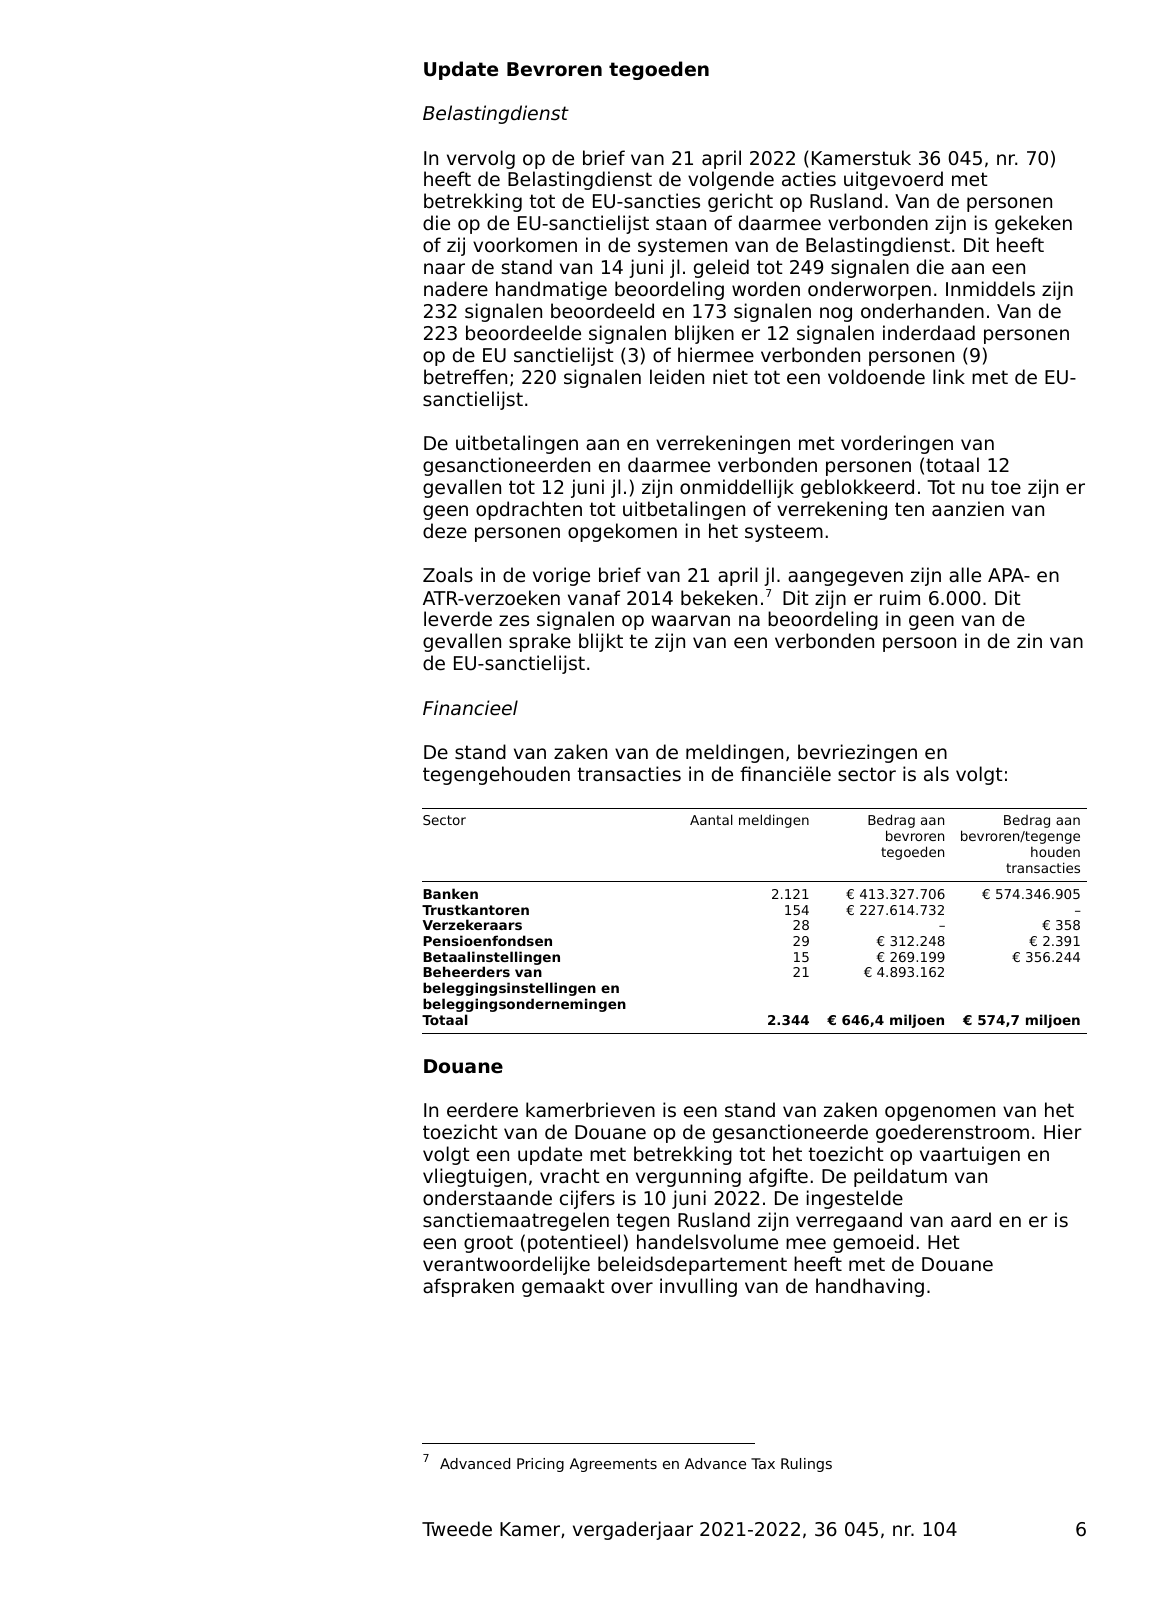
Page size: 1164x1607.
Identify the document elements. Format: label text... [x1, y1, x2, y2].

text De uitbetalingen aan en verrekeningen met vorderingen van gesanctioneerden en daarmee verbonden personen (totaal 12 gevallen tot 12 juni jl.) zijn onmiddellijk geblokkeerd. Tot nu toe zijn er geen opdrachten tot uitbetalingen of verrekening ten aanzien van deze personen opgekomen in het systeem. [422, 433, 1087, 543]
table_cell Betaalinstellingen [422, 950, 680, 965]
table_cell € 574.346.905 [951, 882, 1087, 902]
table_cell € 4.893.162 [815, 965, 951, 1012]
table_cell € 356.244 [951, 950, 1087, 965]
table_cell 154 [680, 902, 815, 918]
text In vervolg op de brief van 21 april 2022 (Kamerstuk 36 045, nr. 70) heeft de Belastingdienst de volgende acties uitgevoerd met betrekking tot de EU-sancties gericht op Rusland. Van de personen die op de EU-sanctielijst staan of daarmee verbonden zijn is gekeken of zij voorkomen in de systemen van de Belastingdienst. Dit heeft naar de stand van 14 juni jl. geleid tot 249 signalen die aan een nadere handmatige beoordeling worden onderworpen. Inmiddels zijn 232 signalen beoordeeld en 173 signalen nog onderhanden. Van de 223 beoordeelde signalen blijken er 12 signalen inderdaad personen op de EU sanctielijst (3) of hiermee verbonden personen (9) betreffen; 220 signalen leiden niet tot een voldoende link met de EU-sanctielijst. [422, 147, 1087, 411]
table_cell € 358 [951, 918, 1087, 934]
table_cell 2.344 [680, 1013, 815, 1033]
table_header Bedrag aan bevroren tegoeden [815, 809, 951, 881]
table_cell € 312.248 [815, 934, 951, 949]
subtitle Belastingdienst [422, 103, 1087, 125]
table_cell € 574,7 miljoen [951, 1013, 1087, 1033]
table_cell Pensioenfondsen [422, 934, 680, 949]
table_header Bedrag aan bevroren/tegengehouden transacties [951, 809, 1087, 881]
table_cell € 413.327.706 [815, 882, 951, 902]
table_header Sector [422, 809, 680, 881]
table_cell Beheerders van beleggingsinstellingen en beleggingsondernemingen [422, 965, 680, 1012]
table_cell 2.121 [680, 882, 815, 902]
table_cell € 646,4 miljoen [815, 1013, 951, 1033]
table_cell Banken [422, 882, 680, 902]
table_cell 29 [680, 934, 815, 949]
subtitle Update Bevroren tegoeden [422, 59, 1087, 81]
table_cell € 227.614.732 [815, 902, 951, 918]
table_cell Trustkantoren [422, 902, 680, 918]
table_cell € 2.391 [951, 934, 1087, 949]
text Zoals in de vorige brief van 21 april jl. aangegeven zijn alle APA- en ATR-verzoeken vanaf 2014 bekeken. Dit zijn er ruim 6.000. Dit leverde zes signalen op waarvan na beoordeling in geen van de gevallen sprake blijkt te zijn van een verbonden persoon in de zin van de EU-sanctielijst. [422, 565, 1087, 675]
text Advanced Pricing Agreements en Advance Tax Rulings [422, 1452, 1087, 1474]
table_cell 21 [680, 965, 815, 1012]
table_cell Verzekeraars [422, 918, 680, 934]
table_cell 15 [680, 950, 815, 965]
subtitle Financieel [422, 697, 1087, 719]
table_cell Totaal [422, 1013, 680, 1033]
table_cell – [951, 902, 1087, 918]
table_cell [951, 965, 1087, 1012]
table_cell 28 [680, 918, 815, 934]
table_cell – [815, 918, 951, 934]
table_cell € 269.199 [815, 950, 951, 965]
table_header Aantal meldingen [680, 809, 815, 881]
text In eerdere kamerbrieven is een stand van zaken opgenomen van het toezicht van de Douane op de gesanctioneerde goederenstroom. Hier volgt een update met betrekking tot het toezicht op vaartuigen en vliegtuigen, vracht en vergunning afgifte. De peildatum van onderstaande cijfers is 10 juni 2022. De ingestelde sanctiemaatregelen tegen Rusland zijn verregaand van aard en er is een groot (potentieel) handelsvolume mee gemoeid. Het verantwoordelijke beleidsdepartement heeft met de Douane afspraken gemaakt over invulling van de handhaving. [422, 1100, 1087, 1298]
text De stand van zaken van de meldingen, bevriezingen en tegengehouden transacties in de financiële sector is als volgt: [422, 742, 1087, 786]
subtitle Douane [422, 1056, 1087, 1078]
